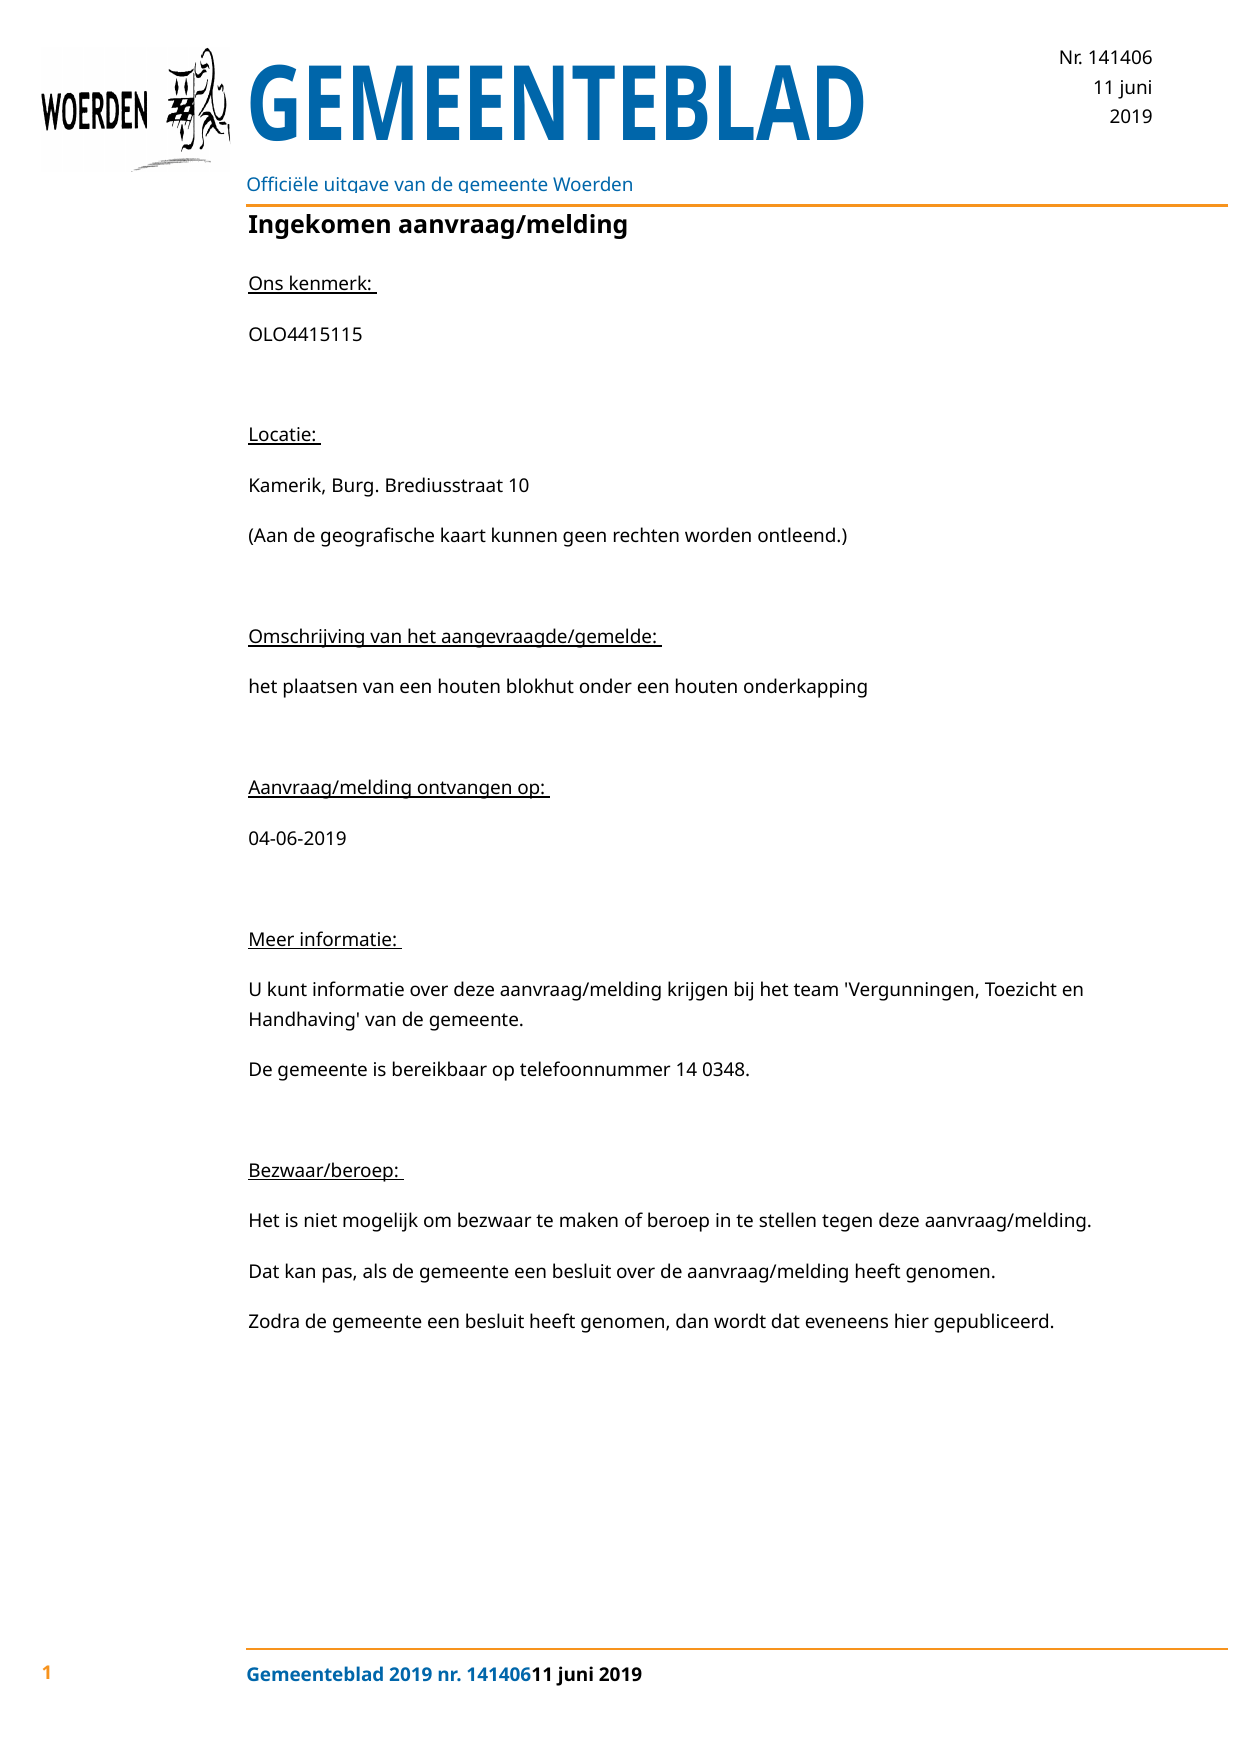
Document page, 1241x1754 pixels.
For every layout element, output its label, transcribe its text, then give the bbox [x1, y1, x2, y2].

text Kamerik, Burg. Brediusstraat 10 [248, 472, 1152, 498]
text OLO4415115 [248, 321, 1152, 346]
text De gemeente is bereikbaar op telefoonnummer 14 0348. [248, 1056, 1152, 1082]
text U kunt informatie over deze aanvraag/melding krijgen bij het team 'Vergunningen, Toezicht en Handhaving' van de gemeente. [248, 976, 1152, 1031]
text Bezwaar/beroep: [248, 1157, 1152, 1183]
text 04-06-2019 [248, 825, 1152, 851]
text Meer informatie: [248, 926, 1152, 951]
text Omschrijving van het aangevraagde/gemelde: [248, 623, 1152, 649]
text Ingekomen aanvraag/melding [248, 207, 1152, 241]
text Ons kenmerk: [248, 270, 1152, 296]
text Locatie: [248, 422, 1152, 447]
text Het is niet mogelijk om bezwaar te maken of beroep in te stellen tegen deze aanvraag/melding. [248, 1207, 1152, 1233]
text Zodra de gemeente een besluit heeft genomen, dan wordt dat eveneens hier gepubliceerd. [248, 1308, 1152, 1334]
picture [41, 47, 231, 172]
text Dat kan pas, als de gemeente een besluit over de aanvraag/melding heeft genomen. [248, 1258, 1152, 1283]
text Aanvraag/melding ontvangen op: [248, 774, 1152, 800]
text het plaatsen van een houten blokhut onder een houten onderkapping [248, 674, 1152, 699]
text (Aan de geografische kaart kunnen geen rechten worden ontleend.) [248, 522, 1152, 548]
